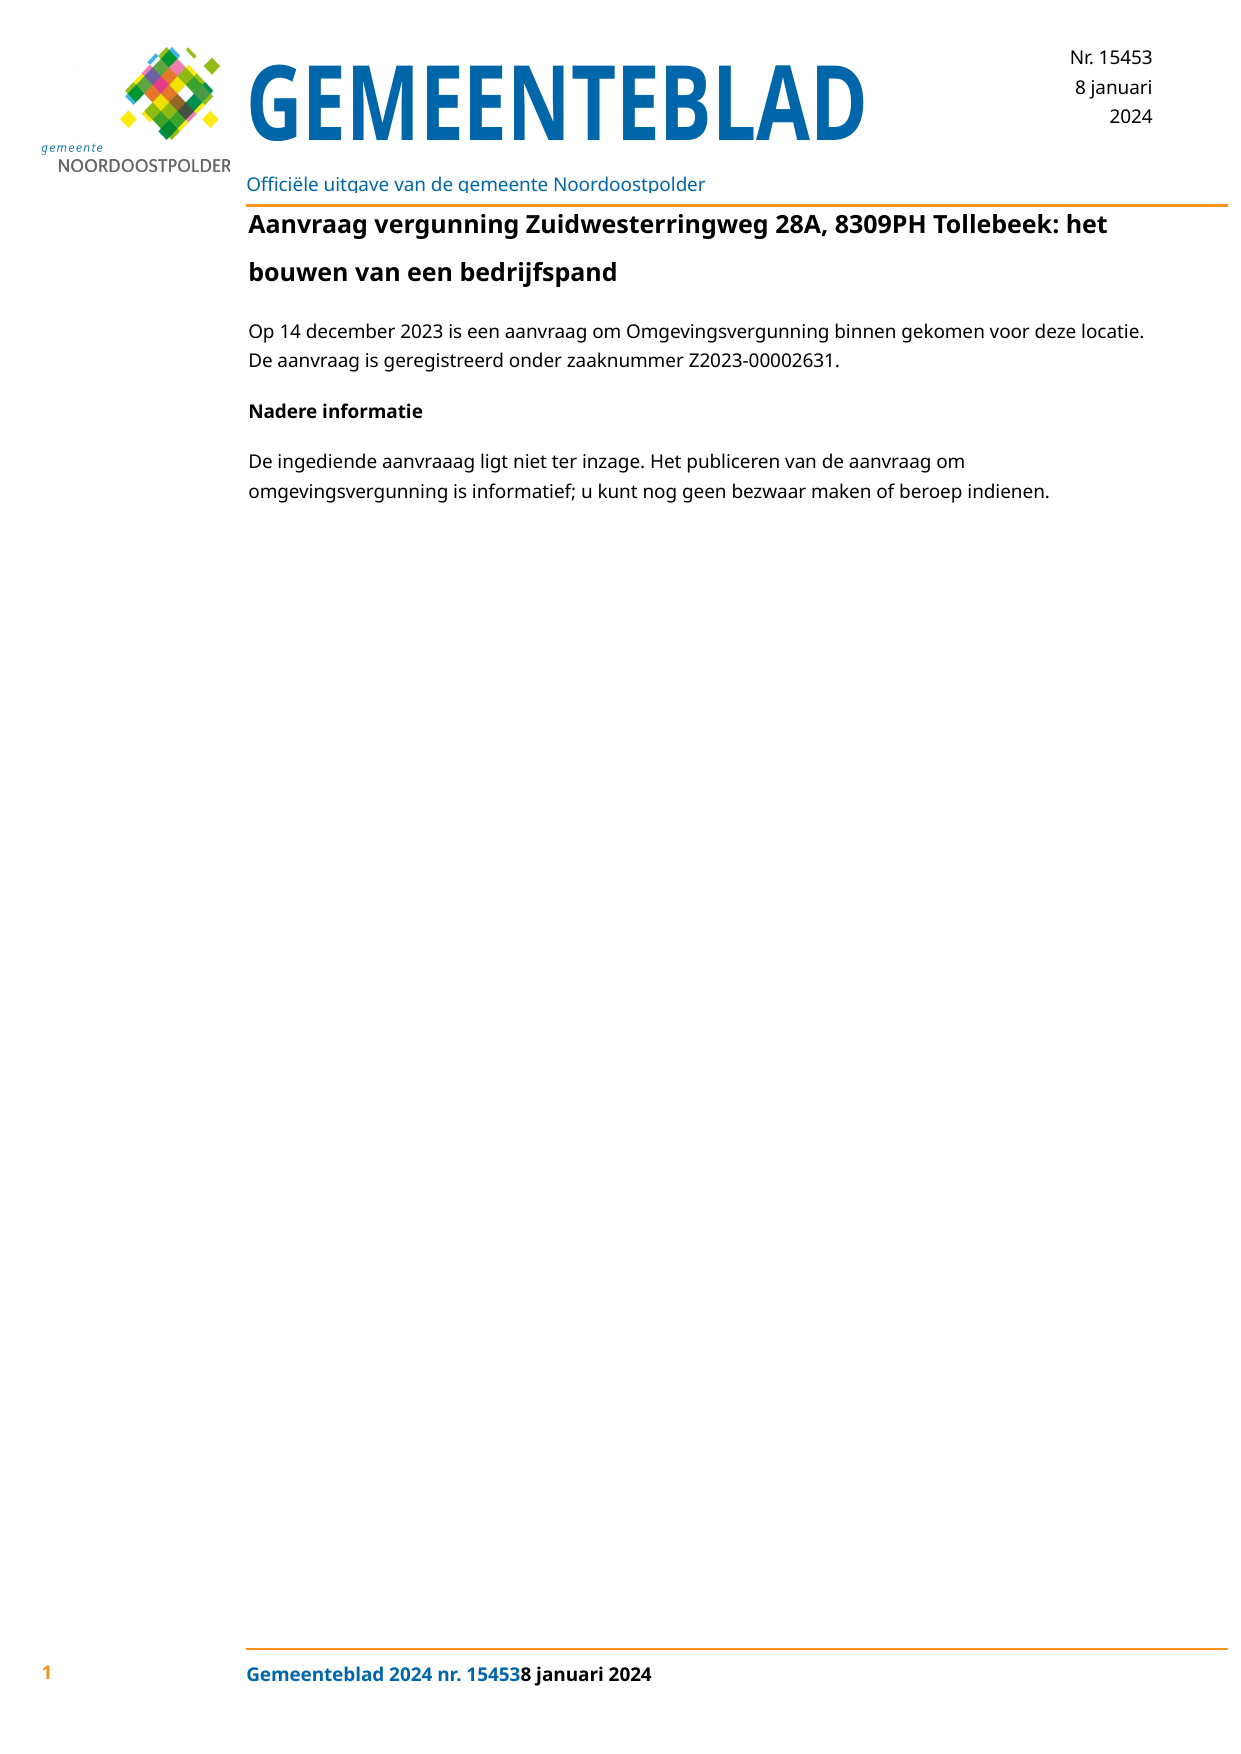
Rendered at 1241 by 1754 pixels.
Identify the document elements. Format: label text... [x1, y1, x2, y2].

text De ingediende aanvraaag ligt niet ter inzage. Het publiceren van de aanvraag om omgevingsvergunning is informatief; u kunt nog geen bezwaar maken of beroep indienen. [248, 448, 1152, 504]
picture [41, 47, 231, 172]
text Op 14 december 2023 is een aanvraag om Omgevingsvergunning binnen gekomen voor deze locatie. De aanvraag is geregistreerd onder zaaknummer Z2023-00002631. [248, 318, 1152, 373]
text Aanvraag vergunning Zuidwesterringweg 28A, 8309PH Tollebeek: het bouwen van een bedrijfspand [248, 207, 1152, 288]
text Nadere informatie [248, 398, 1152, 424]
